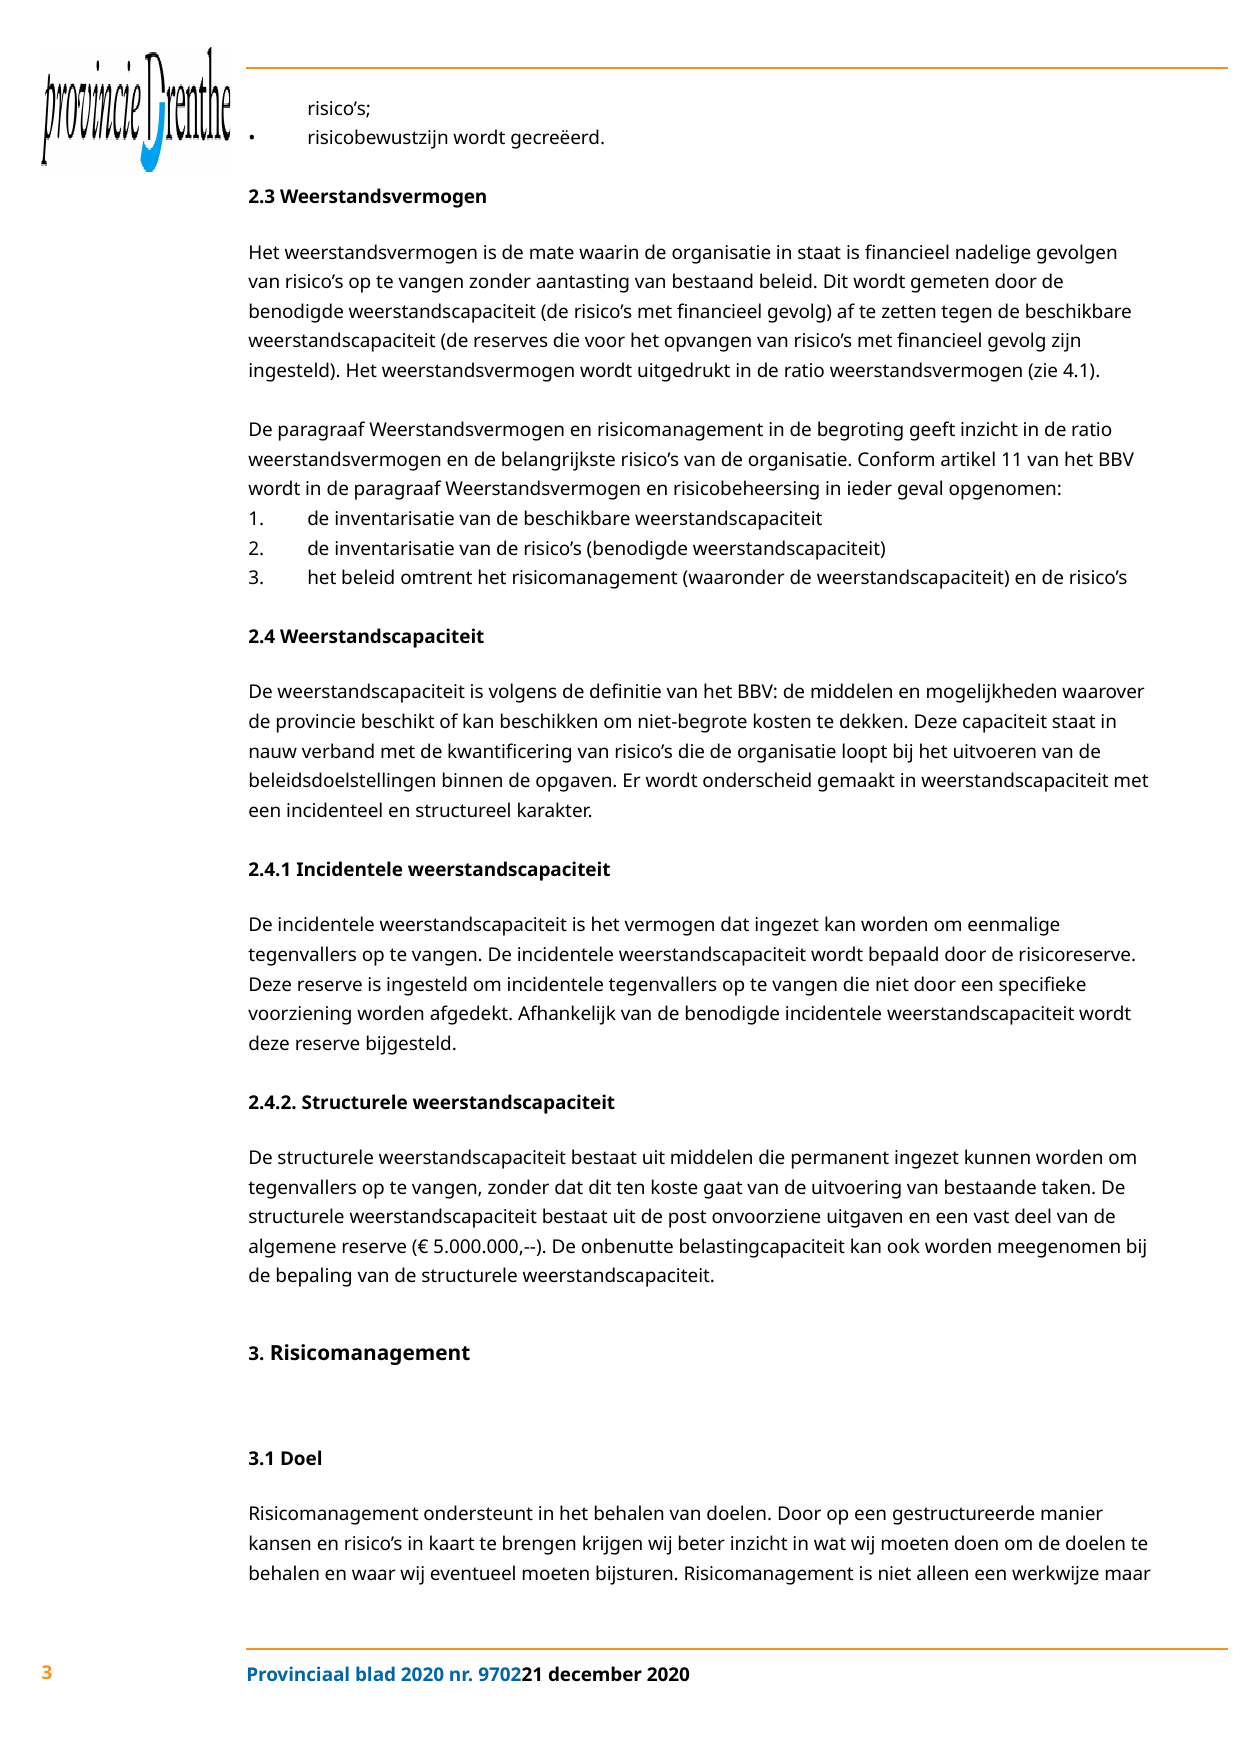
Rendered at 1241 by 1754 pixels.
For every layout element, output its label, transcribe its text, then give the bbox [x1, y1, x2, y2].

list risico’s; [248, 95, 1152, 121]
text 3.1 Doel [248, 1445, 1152, 1471]
list het beleid omtrent het risicomanagement (waaronder de weerstandscapaciteit) en de risico’s [248, 564, 1152, 590]
text Risicomanagement ondersteunt in het behalen van doelen. Door op een gestructureerde manier kansen en risico’s in kaart te brengen krijgen wij beter inzicht in wat wij moeten doen om de doelen te behalen en waar wij eventueel moeten bijsturen. Risicomanagement is niet alleen een werkwijze maar [248, 1501, 1152, 1585]
list de inventarisatie van de beschikbare weerstandscapaciteit [248, 505, 1152, 531]
text De incidentele weerstandscapaciteit is het vermogen dat ingezet kan worden om eenmalige tegenvallers op te vangen. De incidentele weerstandscapaciteit wordt bepaald door de risicoreserve. Deze reserve is ingesteld om incidentele tegenvallers op te vangen die niet door een specifieke voorziening worden afgedekt. Afhankelijk van de benodigde incidentele weerstandscapaciteit wordt deze reserve bijgesteld. [248, 912, 1152, 1056]
text 3. Risicomanagement [248, 1338, 1152, 1366]
list de inventarisatie van de risico’s (benodigde weerstandscapaciteit) [248, 535, 1152, 560]
text Het weerstandsvermogen is de mate waarin de organisatie in staat is financieel nadelige gevolgen van risico’s op te vangen zonder aantasting van bestaand beleid. Dit wordt gemeten door de benodigde weerstandscapaciteit (de risico’s met financieel gevolg) af te zetten tegen de beschikbare weerstandscapaciteit (de reserves die voor het opvangen van risico’s met financieel gevolg zijn ingesteld). Het weerstandsvermogen wordt uitgedrukt in de ratio weerstandsvermogen (zie 4.1). [248, 239, 1152, 383]
text 2.4.1 Incidentele weerstandscapaciteit [248, 856, 1152, 882]
picture [41, 47, 231, 172]
text 2.4.2. Structurele weerstandscapaciteit [248, 1089, 1152, 1115]
text De weerstandscapaciteit is volgens de definitie van het BBV: de middelen en mogelijkheden waarover de provincie beschikt of kan beschikken om niet-begrote kosten te dekken. Deze capaciteit staat in nauw verband met de kwantificering van risico’s die de organisatie loopt bij het uitvoeren van de beleidsdoelstellingen binnen de opgaven. Er wordt onderscheid gemaakt in weerstandscapaciteit met een incidenteel en structureel karakter. [248, 679, 1152, 823]
text De structurele weerstandscapaciteit bestaat uit middelen die permanent ingezet kunnen worden om tegenvallers op te vangen, zonder dat dit ten koste gaat van de uitvoering van bestaande taken. De structurele weerstandscapaciteit bestaat uit de post onvoorziene uitgaven en een vast deel van de algemene reserve (€ 5.000.000,--). De onbenutte belastingcapaciteit kan ook worden meegenomen bij de bepaling van de structurele weerstandscapaciteit. [248, 1144, 1152, 1288]
list risicobewustzijn wordt gecreëerd. [248, 124, 1152, 150]
text 2.3 Weerstandsvermogen [248, 183, 1152, 209]
text De paragraaf Weerstandsvermogen en risicomanagement in de begroting geeft inzicht in de ratio weerstandsvermogen en de belangrijkste risico’s van de organisatie. Conform artikel 11 van het BBV wordt in de paragraaf Weerstandsvermogen en risicobeheersing in ieder geval opgenomen: [248, 416, 1152, 501]
text 2.4 Weerstandscapaciteit [248, 623, 1152, 649]
